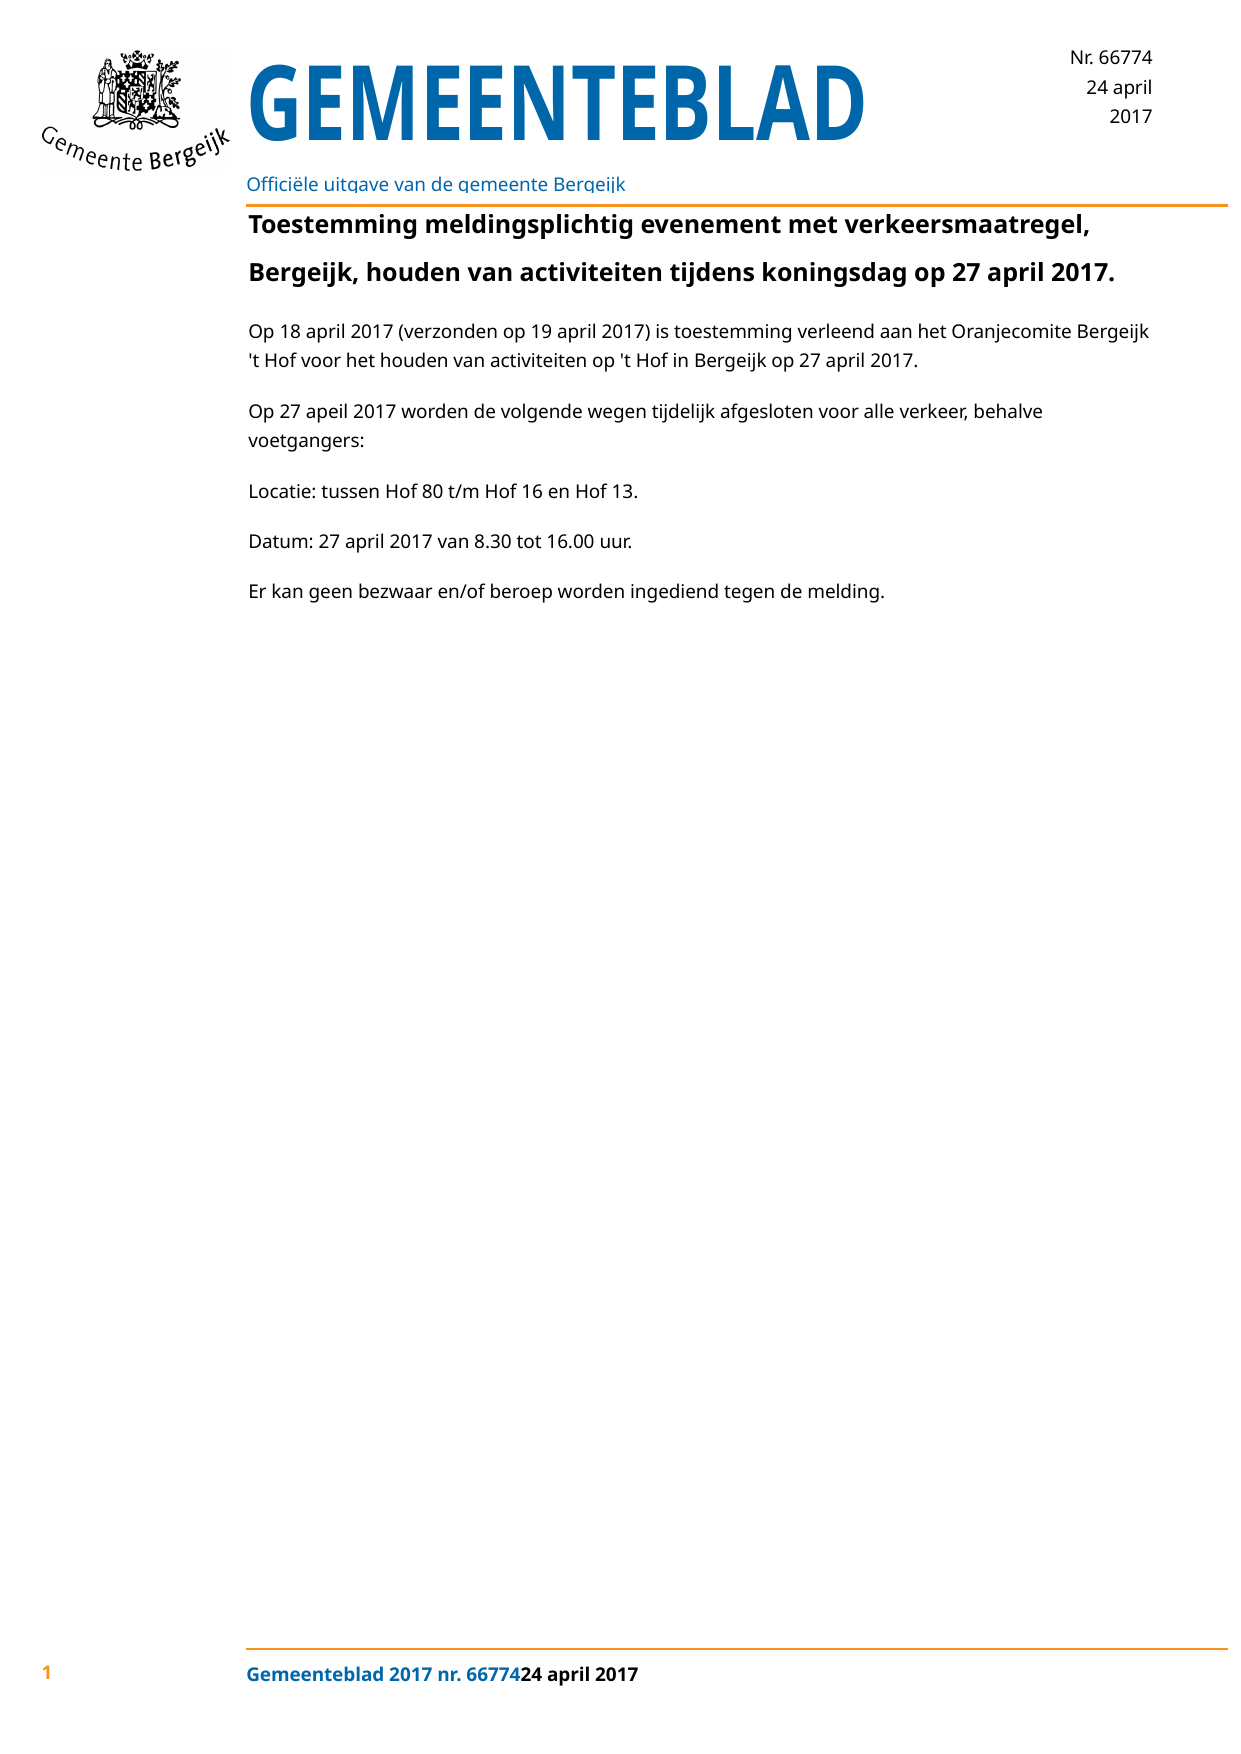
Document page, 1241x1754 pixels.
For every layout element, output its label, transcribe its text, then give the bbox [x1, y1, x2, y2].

text Er kan geen bezwaar en/of beroep worden ingediend tegen de melding. [248, 579, 1152, 604]
text Op 18 april 2017 (verzonden op 19 april 2017) is toestemming verleend aan het Oranjecomite Bergeijk 't Hof voor het houden van activiteiten op 't Hof in Bergeijk op 27 april 2017. [248, 318, 1152, 373]
text Datum: 27 april 2017 van 8.30 tot 16.00 uur. [248, 528, 1152, 554]
text Toestemming meldingsplichtig evenement met verkeersmaatregel, Bergeijk, houden van activiteiten tijdens koningsdag op 27 april 2017. [248, 207, 1152, 288]
picture [41, 47, 231, 172]
text Op 27 apeil 2017 worden de volgende wegen tijdelijk afgesloten voor alle verkeer, behalve voetgangers: [248, 398, 1152, 453]
text Locatie: tussen Hof 80 t/m Hof 16 en Hof 13. [248, 478, 1152, 504]
